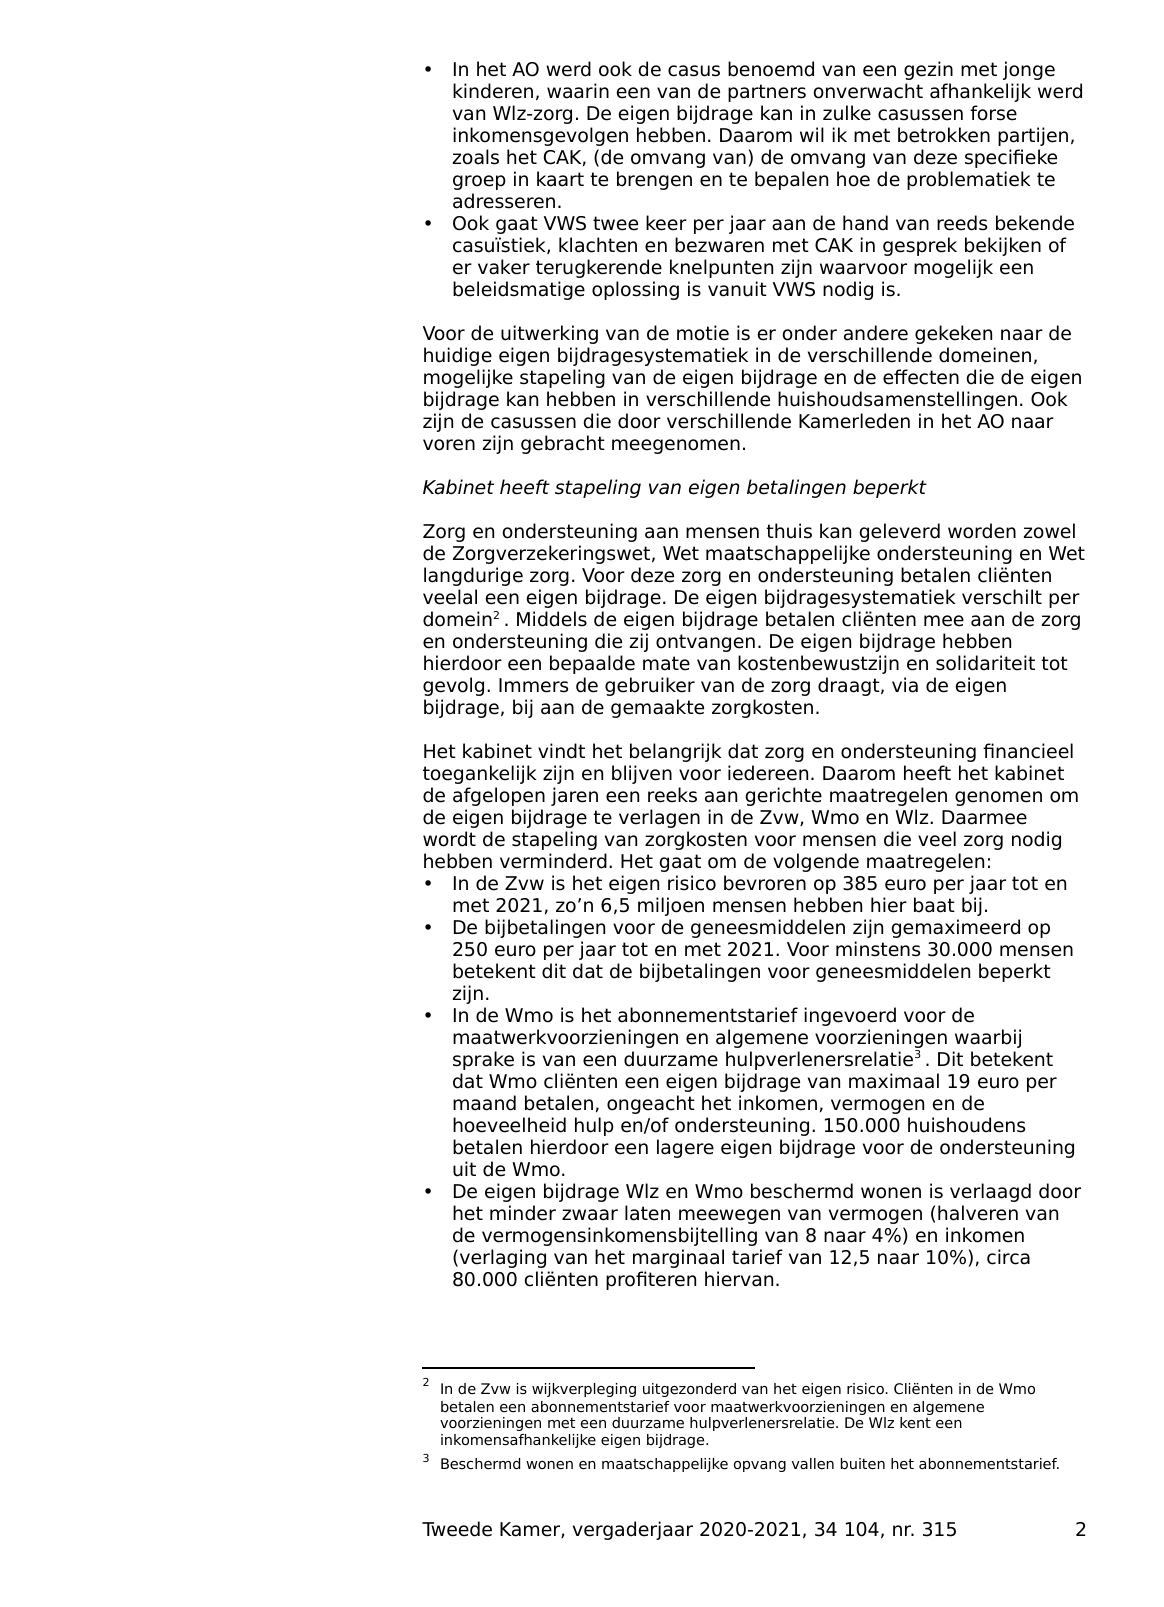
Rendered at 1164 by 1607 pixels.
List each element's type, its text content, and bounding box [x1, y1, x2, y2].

text • De eigen bijdrage Wlz en Wmo beschermd wonen is verlaagd door het minder zwaar laten meewegen van vermogen (halveren van de vermogensinkomensbijtelling van 8 naar 4%) en inkomen (verlaging van het marginaal tarief van 12,5 naar 10%), circa 80.000 cliënten profiteren hiervan. [422, 1181, 1087, 1291]
text Zorg en ondersteuning aan mensen thuis kan geleverd worden zowel de Zorgverzekeringswet, Wet maatschappelijke ondersteuning en Wet langdurige zorg. Voor deze zorg en ondersteuning betalen cliënten veelal een eigen bijdrage. De eigen bijdragesystematiek verschilt per domein. Middels de eigen bijdrage betalen cliënten mee aan de zorg en ondersteuning die zij ontvangen. De eigen bijdrage hebben hierdoor een bepaalde mate van kostenbewustzijn en solidariteit tot gevolg. Immers de gebruiker van de zorg draagt, via de eigen bijdrage, bij aan de gemaakte zorgkosten. [422, 521, 1087, 719]
text Voor de uitwerking van de motie is er onder andere gekeken naar de huidige eigen bijdragesystematiek in de verschillende domeinen, mogelijke stapeling van de eigen bijdrage en de effecten die de eigen bijdrage kan hebben in verschillende huishoudsamenstellingen. Ook zijn de casussen die door verschillende Kamerleden in het AO naar voren zijn gebracht meegenomen. [422, 323, 1087, 455]
text • De bijbetalingen voor de geneesmiddelen zijn gemaximeerd op 250 euro per jaar tot en met 2021. Voor minstens 30.000 mensen betekent dit dat de bijbetalingen voor geneesmiddelen beperkt zijn. [422, 917, 1087, 1005]
text • In de Wmo is het abonnementstarief ingevoerd voor de maatwerkvoorzieningen en algemene voorzieningen waarbij sprake is van een duurzame hulpverlenersrelatie. Dit betekent dat Wmo cliënten een eigen bijdrage van maximaal 19 euro per maand betalen, ongeacht het inkomen, vermogen en de hoeveelheid hulp en/of ondersteuning. 150.000 huishoudens betalen hierdoor een lagere eigen bijdrage voor de ondersteuning uit de Wmo. [422, 1005, 1087, 1181]
subtitle Kabinet heeft stapeling van eigen betalingen beperkt [422, 477, 1087, 499]
text • In de Zvw is het eigen risico bevroren op 385 euro per jaar tot en met 2021, zo’n 6,5 miljoen mensen hebben hier baat bij. [422, 873, 1087, 917]
text • Ook gaat VWS twee keer per jaar aan de hand van reeds bekende casuïstiek, klachten en bezwaren met CAK in gesprek bekijken of er vaker terugkerende knelpunten zijn waarvoor mogelijk een beleidsmatige oplossing is vanuit VWS nodig is. [422, 213, 1087, 301]
text Beschermd wonen en maatschappelijke opvang vallen buiten het abonnementstarief. [422, 1452, 1087, 1474]
text In de Zvw is wijkverpleging uitgezonderd van het eigen risico. Cliënten in de Wmo betalen een abonnementstarief voor maatwerkvoorzieningen en algemene voorzieningen met een duurzame hulpverlenersrelatie. De Wlz kent een inkomensafhankelijke eigen bijdrage. [422, 1377, 1087, 1449]
text Het kabinet vindt het belangrijk dat zorg en ondersteuning financieel toegankelijk zijn en blijven voor iedereen. Daarom heeft het kabinet de afgelopen jaren een reeks aan gerichte maatregelen genomen om de eigen bijdrage te verlagen in de Zvw, Wmo en Wlz. Daarmee wordt de stapeling van zorgkosten voor mensen die veel zorg nodig hebben verminderd. Het gaat om de volgende maatregelen: [422, 741, 1087, 873]
text • In het AO werd ook de casus benoemd van een gezin met jonge kinderen, waarin een van de partners onverwacht afhankelijk werd van Wlz-zorg. De eigen bijdrage kan in zulke casussen forse inkomensgevolgen hebben. Daarom wil ik met betrokken partijen, zoals het CAK, (de omvang van) de omvang van deze specifieke groep in kaart te brengen en te bepalen hoe de problematiek te adresseren. [422, 59, 1087, 213]
